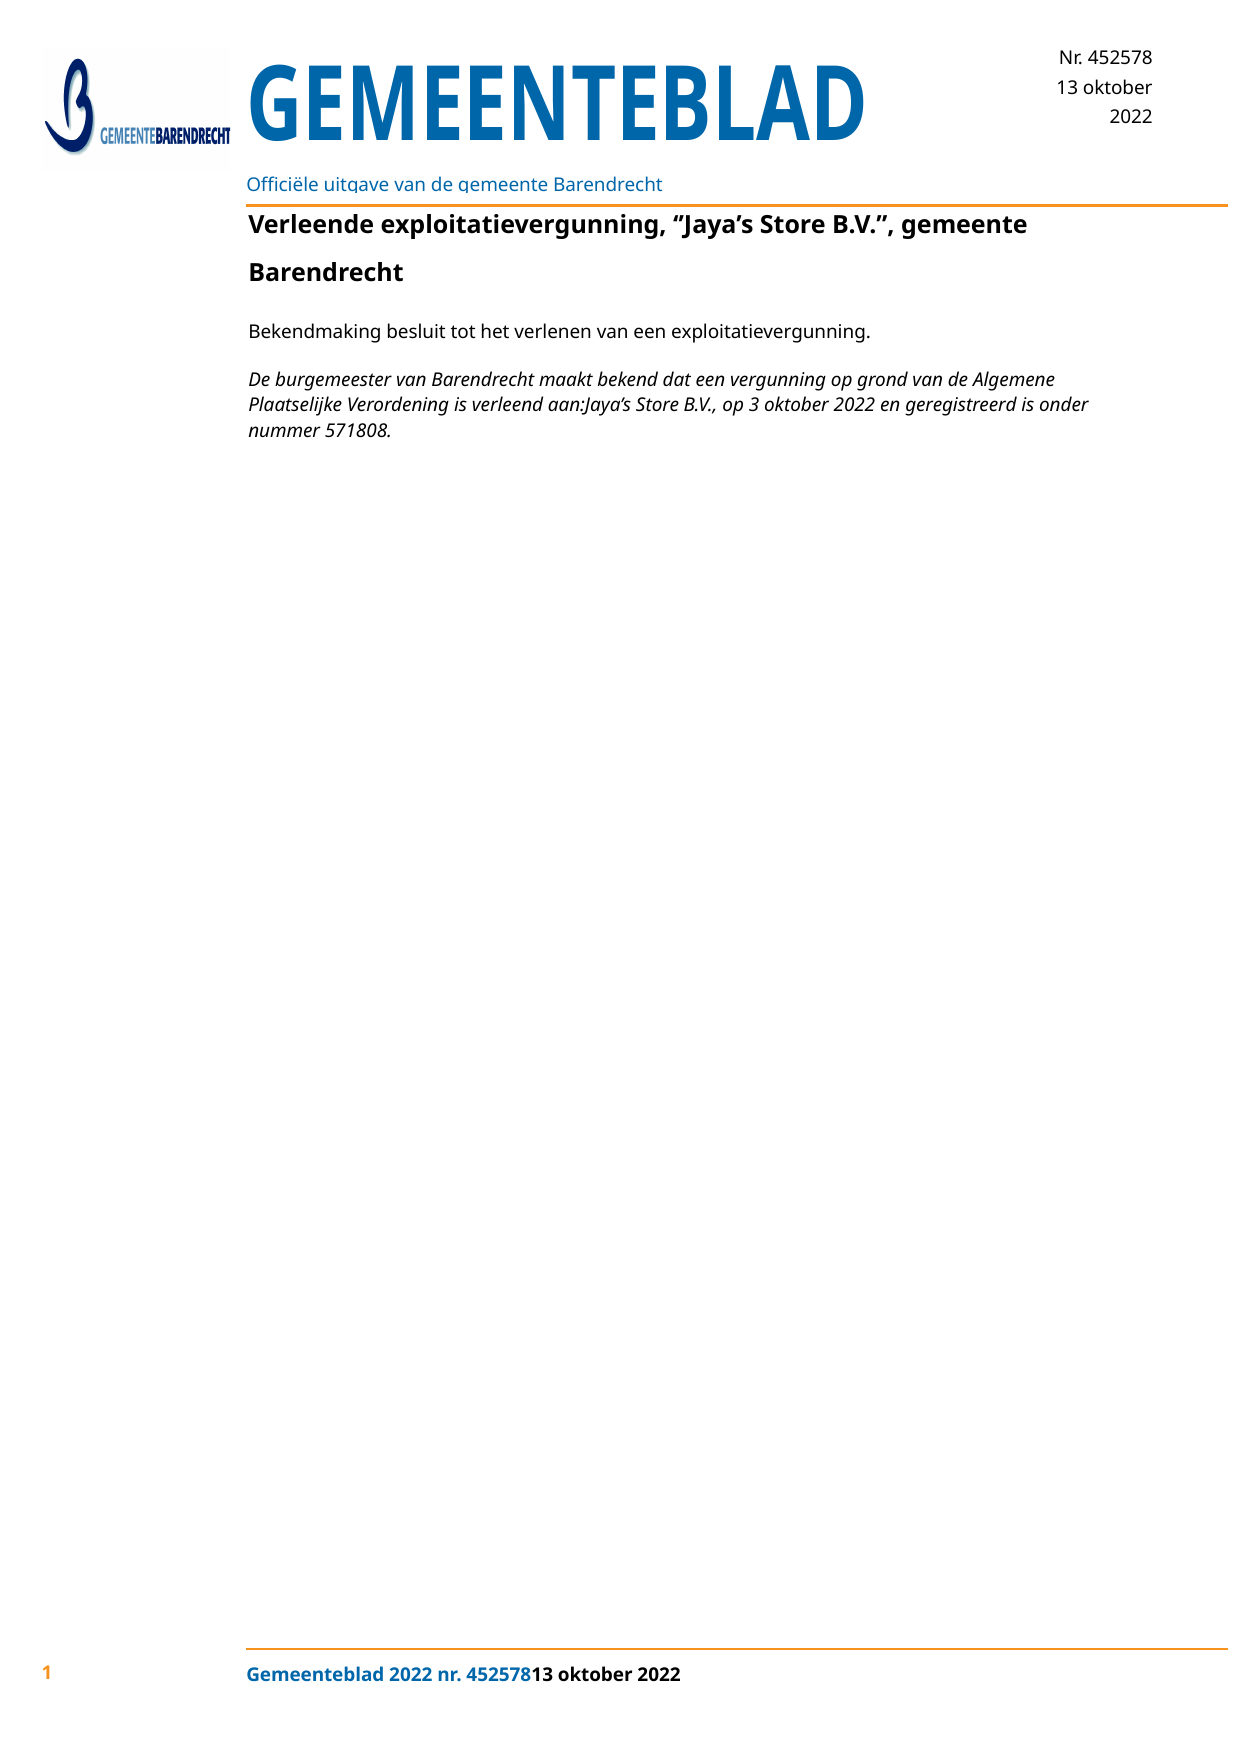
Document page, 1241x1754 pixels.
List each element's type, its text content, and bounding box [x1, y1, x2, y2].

text De burgemeester van Barendrecht maakt bekend dat een vergunning op grond van de Algemene Plaatselijke Verordening is verleend aan:Jaya’s Store B.V., op 3 oktober 2022 en geregistreerd is onder nummer 571808. [248, 366, 1152, 443]
text Verleende exploitatievergunning, ‘’Jaya’s Store B.V.”, gemeente Barendrecht [248, 207, 1152, 288]
text Bekendmaking besluit tot het verlenen van een exploitatievergunning. [248, 318, 1152, 344]
picture [41, 47, 231, 172]
